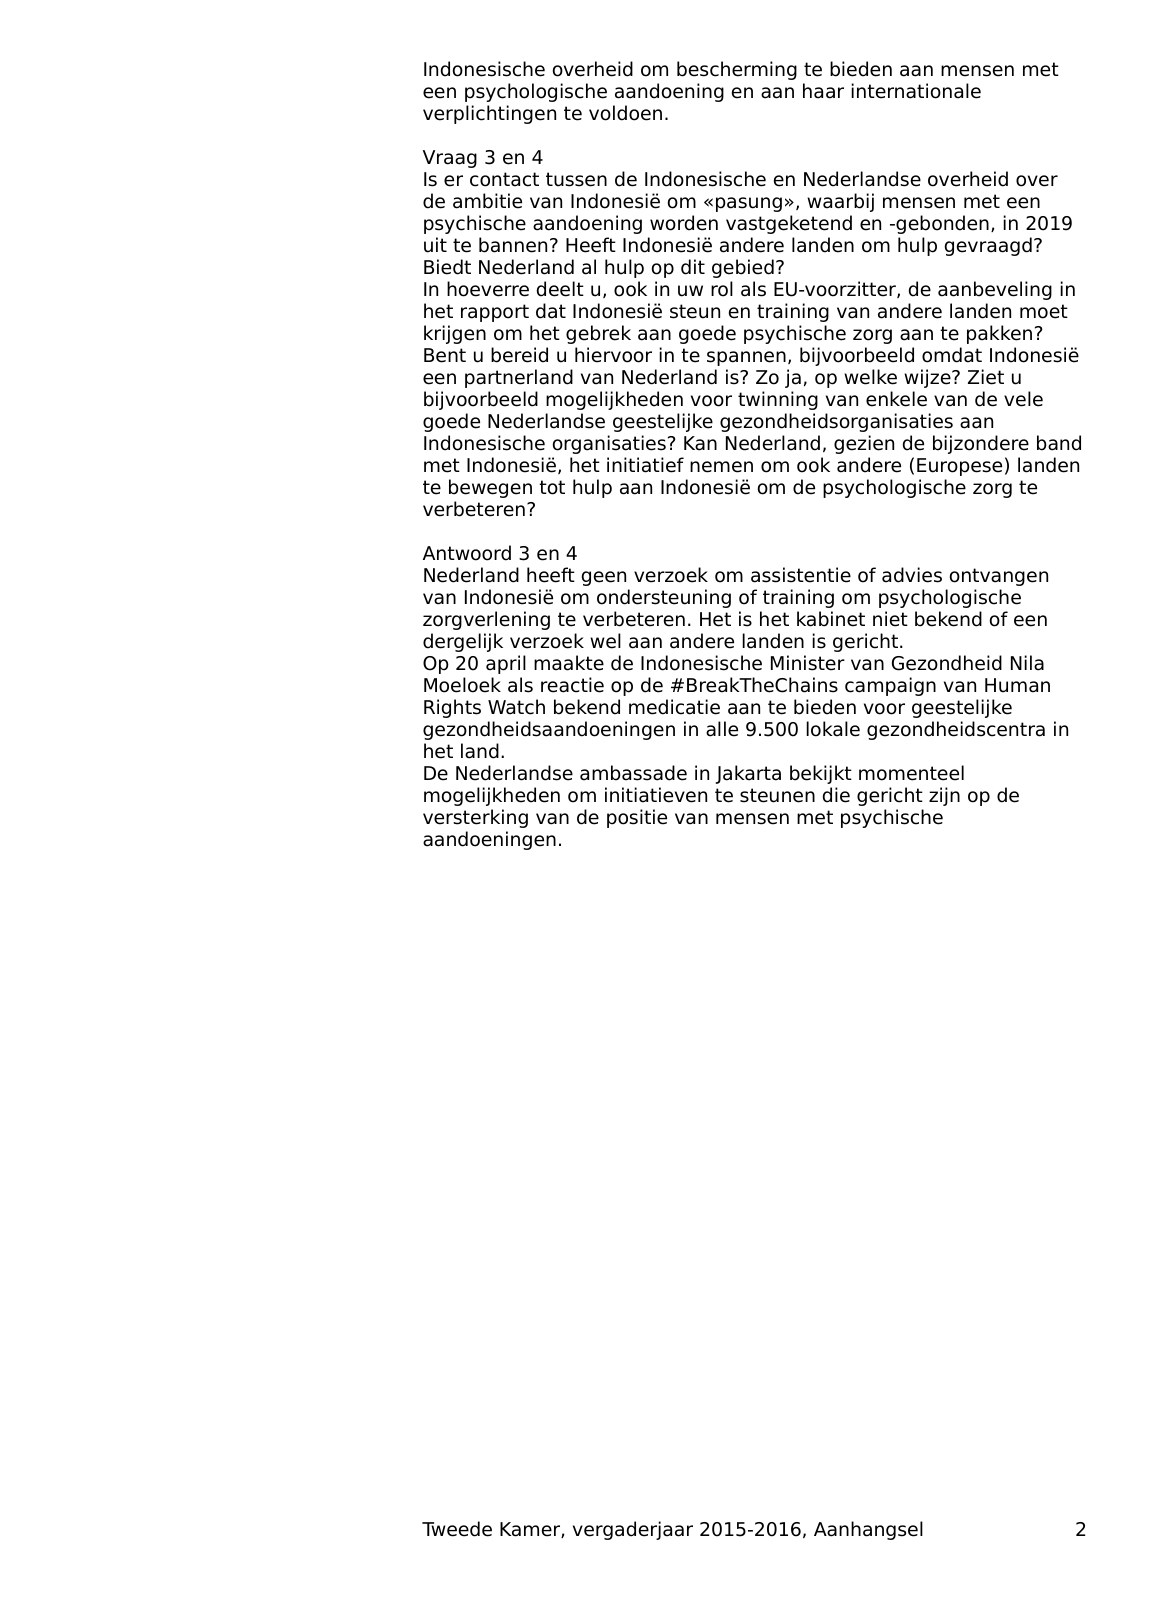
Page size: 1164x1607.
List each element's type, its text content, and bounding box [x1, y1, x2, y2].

text Nederland heeft geen verzoek om assistentie of advies ontvangen van Indonesië om ondersteuning of training om psychologische zorgverlening te verbeteren. Het is het kabinet niet bekend of een dergelijk verzoek wel aan andere landen is gericht. [422, 565, 1087, 653]
text In hoeverre deelt u, ook in uw rol als EU-voorzitter, de aanbeveling in het rapport dat Indonesië steun en training van andere landen moet krijgen om het gebrek aan goede psychische zorg aan te pakken? Bent u bereid u hiervoor in te spannen, bijvoorbeeld omdat Indonesië een partnerland van Nederland is? Zo ja, op welke wijze? Ziet u bijvoorbeeld mogelijkheden voor twinning van enkele van de vele goede Nederlandse geestelijke gezondheidsorganisaties aan Indonesische organisaties? Kan Nederland, gezien de bijzondere band met Indonesië, het initiatief nemen om ook andere (Europese) landen te bewegen tot hulp aan Indonesië om de psychologische zorg te verbeteren? [422, 279, 1087, 521]
text Indonesische overheid om bescherming te bieden aan mensen met een psychologische aandoening en aan haar internationale verplichtingen te voldoen. [422, 59, 1087, 125]
text De Nederlandse ambassade in Jakarta bekijkt momenteel mogelijkheden om initiatieven te steunen die gericht zijn op de versterking van de positie van mensen met psychische aandoeningen. [422, 763, 1087, 851]
text Vraag 3 en 4 [422, 147, 1087, 169]
text Antwoord 3 en 4 [422, 543, 1087, 565]
text Is er contact tussen de Indonesische en Nederlandse overheid over de ambitie van Indonesië om «pasung», waarbij mensen met een psychische aandoening worden vastgeketend en -gebonden, in 2019 uit te bannen? Heeft Indonesië andere landen om hulp gevraagd? Biedt Nederland al hulp op dit gebied? [422, 169, 1087, 279]
text Op 20 april maakte de Indonesische Minister van Gezondheid Nila Moeloek als reactie op de #BreakTheChains campaign van Human Rights Watch bekend medicatie aan te bieden voor geestelijke gezondheidsaandoeningen in alle 9.500 lokale gezondheidscentra in het land. [422, 653, 1087, 763]
